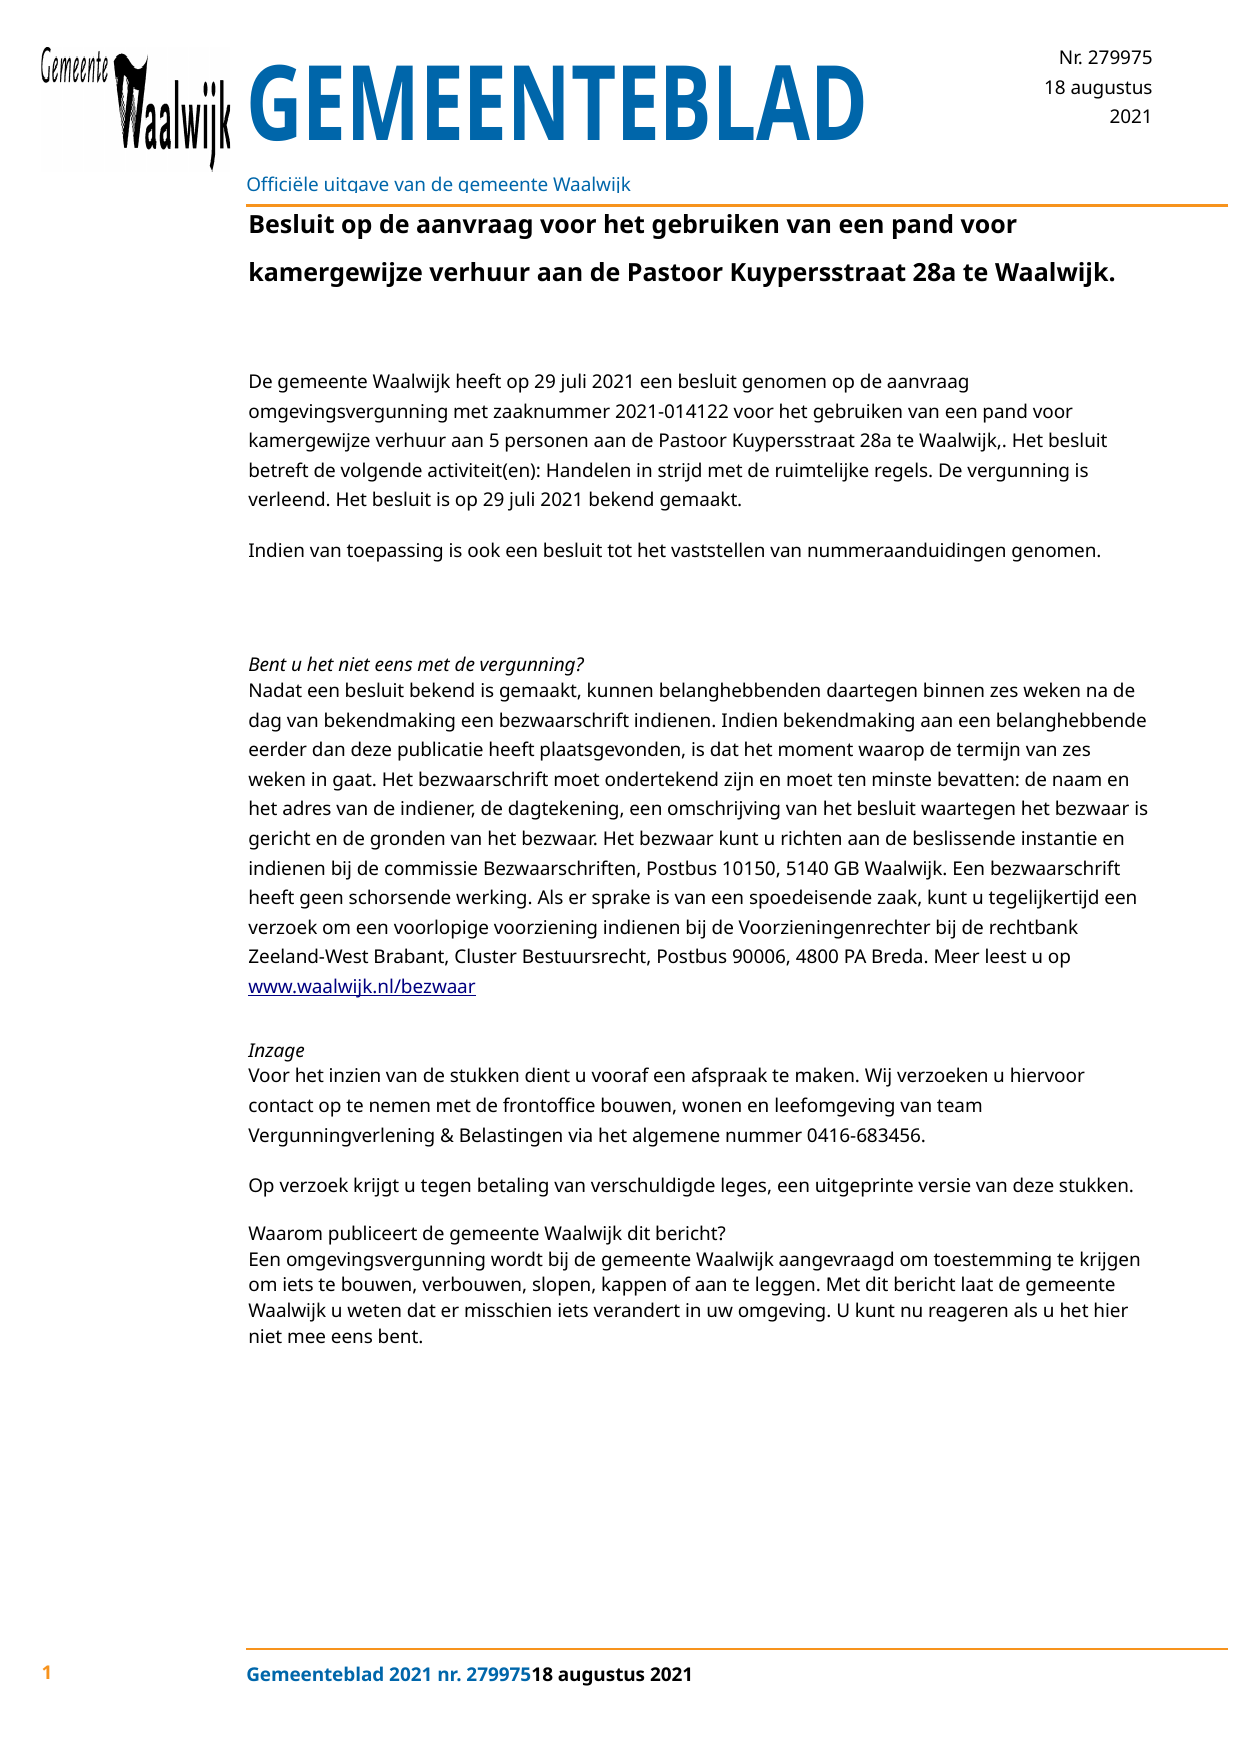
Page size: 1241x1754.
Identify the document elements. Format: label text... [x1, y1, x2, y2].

text Besluit op de aanvraag voor het gebruiken van een pand voor kamergewijze verhuur aan de Pastoor Kuypersstraat 28a te Waalwijk. [248, 207, 1152, 288]
text Voor het inzien van de stukken dient u vooraf een afspraak te maken. Wij verzoeken u hiervoor contact op te nemen met de frontoffice bouwen, wonen en leefomgeving van team Vergunningverlening & Belastingen via het algemene nummer 0416-683456. [248, 1063, 1152, 1148]
text De gemeente Waalwijk heeft op 29 juli 2021 een besluit genomen op de aanvraag omgevingsvergunning met zaaknummer 2021-014122 voor het gebruiken van een pand voor kamergewijze verhuur aan 5 personen aan de Pastoor Kuypersstraat 28a te Waalwijk,. Het besluit betreft de volgende activiteit(en): Handelen in strijd met de ruimtelijke regels. De vergunning is verleend. Het besluit is op 29 juli 2021 bekend gemaakt. [248, 368, 1152, 512]
text Indien van toepassing is ook een besluit tot het vaststellen van nummeraanduidingen genomen. [248, 537, 1152, 563]
text Nadat een besluit bekend is gemaakt, kunnen belanghebbenden daartegen binnen zes weken na de dag van bekendmaking een bezwaarschrift indienen. Indien bekendmaking aan een belanghebbende eerder dan deze publicatie heeft plaatsgevonden, is dat het moment waarop de termijn van zes weken in gaat. Het bezwaarschrift moet ondertekend zijn en moet ten minste bevatten: de naam en het adres van de indiener, de dagtekening, een omschrijving van het besluit waartegen het bezwaar is gericht en de gronden van het bezwaar. Het bezwaar kunt u richten aan de beslissende instantie en indienen bij de commissie Bezwaarschriften, Postbus 10150, 5140 GB Waalwijk. Een bezwaarschrift heeft geen schorsende werking. Als er sprake is van een spoedeisende zaak, kunt u tegelijkertijd een verzoek om een voorlopige voorziening indienen bij de Voorzieningenrechter bij de rechtbank Zeeland-West Brabant, Cluster Bestuursrecht, Postbus 90006, 4800 PA Breda. Meer leest u op www.waalwijk.nl/bezwaar [248, 677, 1152, 999]
text Bent u het niet eens met de vergunning? [248, 651, 1152, 677]
picture [41, 47, 231, 172]
text Op verzoek krijgt u tegen betaling van verschuldigde leges, een uitgeprinte versie van deze stukken. [248, 1172, 1152, 1198]
text Inzage [248, 1037, 1152, 1063]
text Waarom publiceert de gemeente Waalwijk dit bericht? [248, 1220, 1152, 1246]
text Een omgevingsvergunning wordt bij de gemeente Waalwijk aangevraagd om toestemming te krijgen om iets te bouwen, verbouwen, slopen, kappen of aan te leggen. Met dit bericht laat de gemeente Waalwijk u weten dat er misschien iets verandert in uw omgeving. U kunt nu reageren als u het hier niet mee eens bent. [248, 1246, 1152, 1349]
